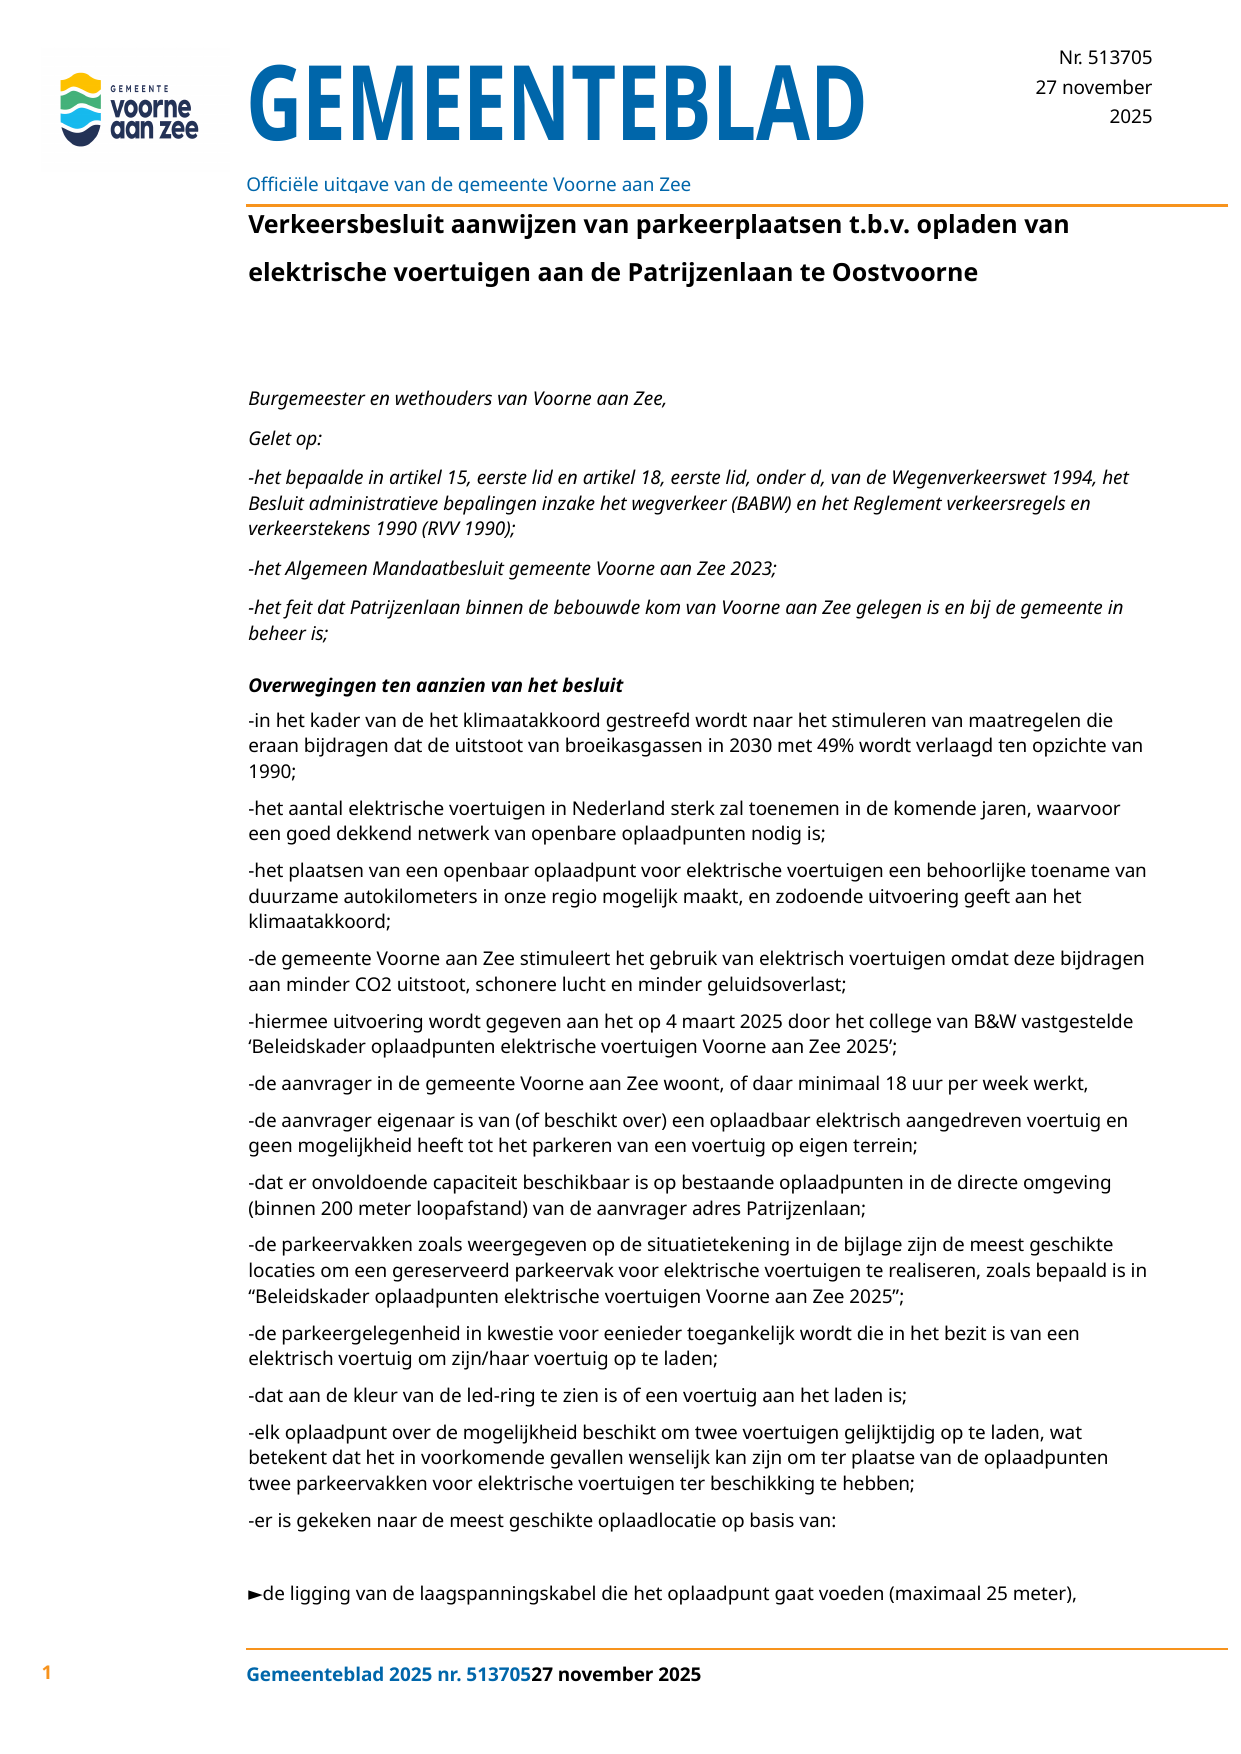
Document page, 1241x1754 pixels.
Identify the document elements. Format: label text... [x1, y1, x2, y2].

text -de parkeergelegenheid in kwestie voor eenieder toegankelijk wordt die in het bezit is van een elektrisch voertuig om zijn/haar voertuig op te laden; [248, 1320, 1152, 1371]
text Overwegingen ten aanzien van het besluit [248, 673, 1152, 698]
text -het Algemeen Mandaatbesluit gemeente Voorne aan Zee 2023; [248, 555, 1152, 581]
picture [41, 47, 231, 172]
text -het aantal elektrische voertuigen in Nederland sterk zal toenemen in de komende jaren, waarvoor een goed dekkend netwerk van openbare oplaadpunten nodig is; [248, 795, 1152, 846]
text Gelet op: [248, 425, 1152, 451]
text -er is gekeken naar de meest geschikte oplaadlocatie op basis van: [248, 1507, 1152, 1533]
text -dat aan de kleur van de led-ring te zien is of een voertuig aan het laden is; [248, 1382, 1152, 1408]
text -de aanvrager eigenaar is van (of beschikt over) een oplaadbaar elektrisch aangedreven voertuig en geen mogelijkheid heeft tot het parkeren van een voertuig op eigen terrein; [248, 1107, 1152, 1158]
text -de parkeervakken zoals weergegeven op de situatietekening in de bijlage zijn de meest geschikte locaties om een gereserveerd parkeervak voor elektrische voertuigen te realiseren, zoals bepaald is in “Beleidskader oplaadpunten elektrische voertuigen Voorne aan Zee 2025”; [248, 1232, 1152, 1309]
text -het bepaalde in artikel 15, eerste lid en artikel 18, eerste lid, onder d, van de Wegenverkeerswet 1994, het Besluit administratieve bepalingen inzake het wegverkeer (BABW) en het Reglement verkeersregels en verkeerstekens 1990 (RVV 1990); [248, 464, 1152, 541]
text -dat er onvoldoende capaciteit beschikbaar is op bestaande oplaadpunten in de directe omgeving (binnen 200 meter loopafstand) van de aanvrager adres Patrijzenlaan; [248, 1169, 1152, 1221]
text -het plaatsen van een openbaar oplaadpunt voor elektrische voertuigen een behoorlijke toename van duurzame autokilometers in onze regio mogelijk maakt, en zodoende uitvoering geeft aan het klimaatakkoord; [248, 857, 1152, 934]
text -in het kader van de het klimaatakkoord gestreefd wordt naar het stimuleren van maatregelen die eraan bijdragen dat de uitstoot van broeikasgassen in 2030 met 49% wordt verlaagd ten opzichte van 1990; [248, 707, 1152, 784]
text -de aanvrager in de gemeente Voorne aan Zee woont, of daar minimaal 18 uur per week werkt, [248, 1070, 1152, 1096]
text -het feit dat Patrijzenlaan binnen de bebouwde kom van Voorne aan Zee gelegen is en bij de gemeente in beheer is; [248, 594, 1152, 646]
text ►de ligging van de laagspanningskabel die het oplaadpunt gaat voeden (maximaal 25 meter), [248, 1580, 1152, 1606]
text -de gemeente Voorne aan Zee stimuleert het gebruik van elektrisch voertuigen omdat deze bijdragen aan minder CO2 uitstoot, schonere lucht en minder geluidsoverlast; [248, 945, 1152, 997]
text -hiermee uitvoering wordt gegeven aan het op 4 maart 2025 door het college van B&W vastgestelde ‘Beleidskader oplaadpunten elektrische voertuigen Voorne aan Zee 2025’; [248, 1008, 1152, 1059]
text Verkeersbesluit aanwijzen van parkeerplaatsen t.b.v. opladen van elektrische voertuigen aan de Patrijzenlaan te Oostvoorne [248, 207, 1152, 288]
text -elk oplaadpunt over de mogelijkheid beschikt om twee voertuigen gelijktijdig op te laden, wat betekent dat het in voorkomende gevallen wenselijk kan zijn om ter plaatse van de oplaadpunten twee parkeervakken voor elektrische voertuigen ter beschikking te hebben; [248, 1419, 1152, 1496]
text Burgemeester en wethouders van Voorne aan Zee, [248, 386, 1152, 411]
